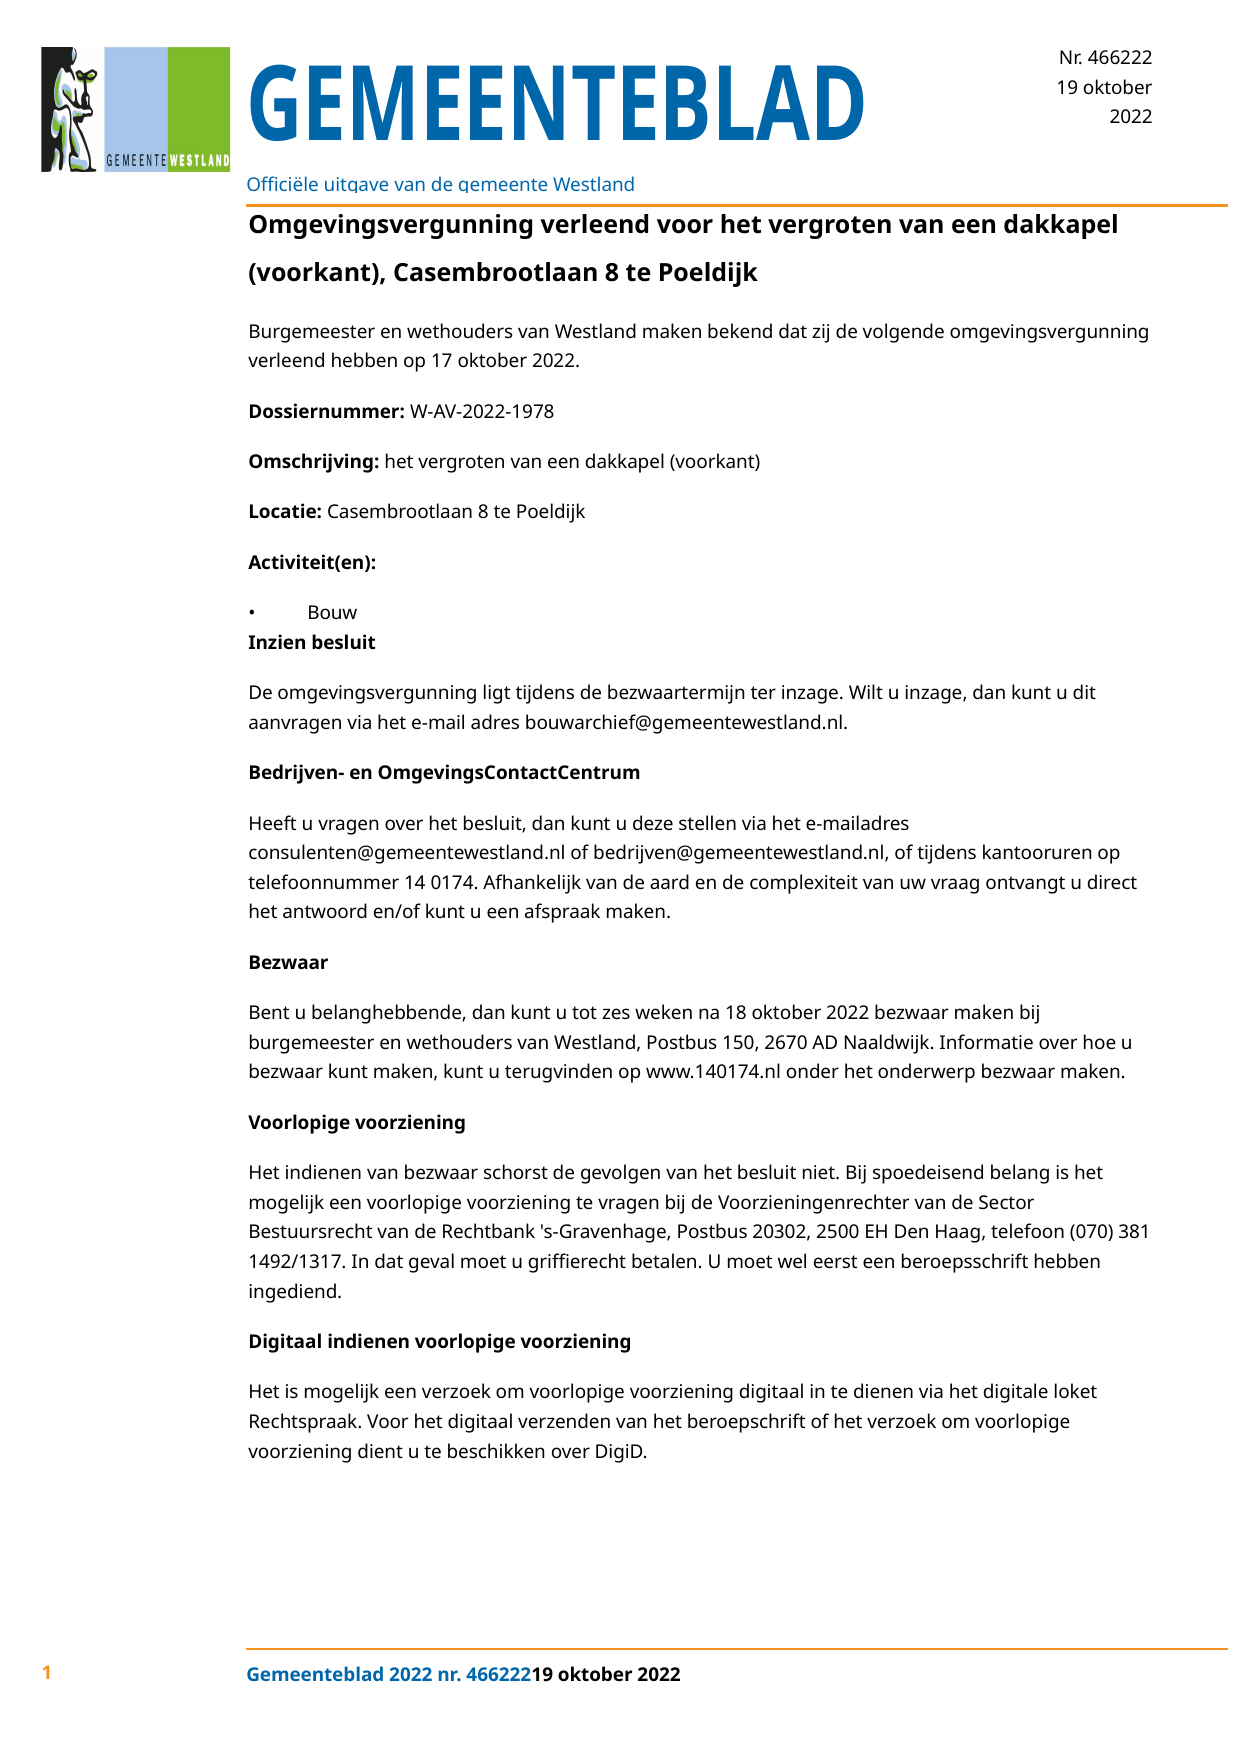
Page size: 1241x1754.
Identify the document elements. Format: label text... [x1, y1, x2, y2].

text Digitaal indienen voorlopige voorziening [248, 1328, 1152, 1354]
text Locatie: Casembrootlaan 8 te Poeldijk [248, 499, 1152, 524]
text De omgevingsvergunning ligt tijdens de bezwaartermijn ter inzage. Wilt u inzage, dan kunt u dit aanvragen via het e-mail adres bouwarchief@gemeentewestland.nl. [248, 679, 1152, 735]
text Omschrijving: het vergroten van een dakkapel (voorkant) [248, 448, 1152, 474]
text Omgevingsvergunning verleend voor het vergroten van een dakkapel (voorkant), Casembrootlaan 8 te Poeldijk [248, 207, 1152, 288]
picture [41, 47, 231, 172]
text Het indienen van bezwaar schorst de gevolgen van het besluit niet. Bij spoedeisend belang is het mogelijk een voorlopige voorziening te vragen bij de Voorzieningenrechter van de Sector Bestuursrecht van de Rechtbank 's-Gravenhage, Postbus 20302, 2500 EH Den Haag, telefoon (070) 381 1492/1317. In dat geval moet u griffierecht betalen. U moet wel eerst een beroepsschrift hebben ingediend. [248, 1159, 1152, 1304]
text Activiteit(en): [248, 549, 1152, 575]
text Voorlopige voorziening [248, 1109, 1152, 1135]
text Bent u belanghebbende, dan kunt u tot zes weken na 18 oktober 2022 bezwaar maken bij burgemeester en wethouders van Westland, Postbus 150, 2670 AD Naaldwijk. Informatie over hoe u bezwaar kunt maken, kunt u terugvinden op www.140174.nl onder het onderwerp bezwaar maken. [248, 999, 1152, 1084]
list Bouw [248, 599, 1152, 625]
text Inzien besluit [248, 629, 1152, 655]
text Burgemeester en wethouders van Westland maken bekend dat zij de volgende omgevingsvergunning verleend hebben op 17 oktober 2022. [248, 318, 1152, 373]
text Dossiernummer: W-AV-2022-1978 [248, 398, 1152, 424]
text Het is mogelijk een verzoek om voorlopige voorziening digitaal in te dienen via het digitale loket Rechtspraak. Voor het digitaal verzenden van het beroepschrift of het verzoek om voorlopige voorziening dient u te beschikken over DigiD. [248, 1379, 1152, 1464]
text Bedrijven- en OmgevingsContactCentrum [248, 759, 1152, 785]
text Heeft u vragen over het besluit, dan kunt u deze stellen via het e-mailadres consulenten@gemeentewestland.nl of bedrijven@gemeentewestland.nl, of tijdens kantooruren op telefoonnummer 14 0174. Afhankelijk van de aard en de complexiteit van uw vraag ontvangt u direct het antwoord en/of kunt u een afspraak maken. [248, 810, 1152, 924]
text Bezwaar [248, 949, 1152, 975]
